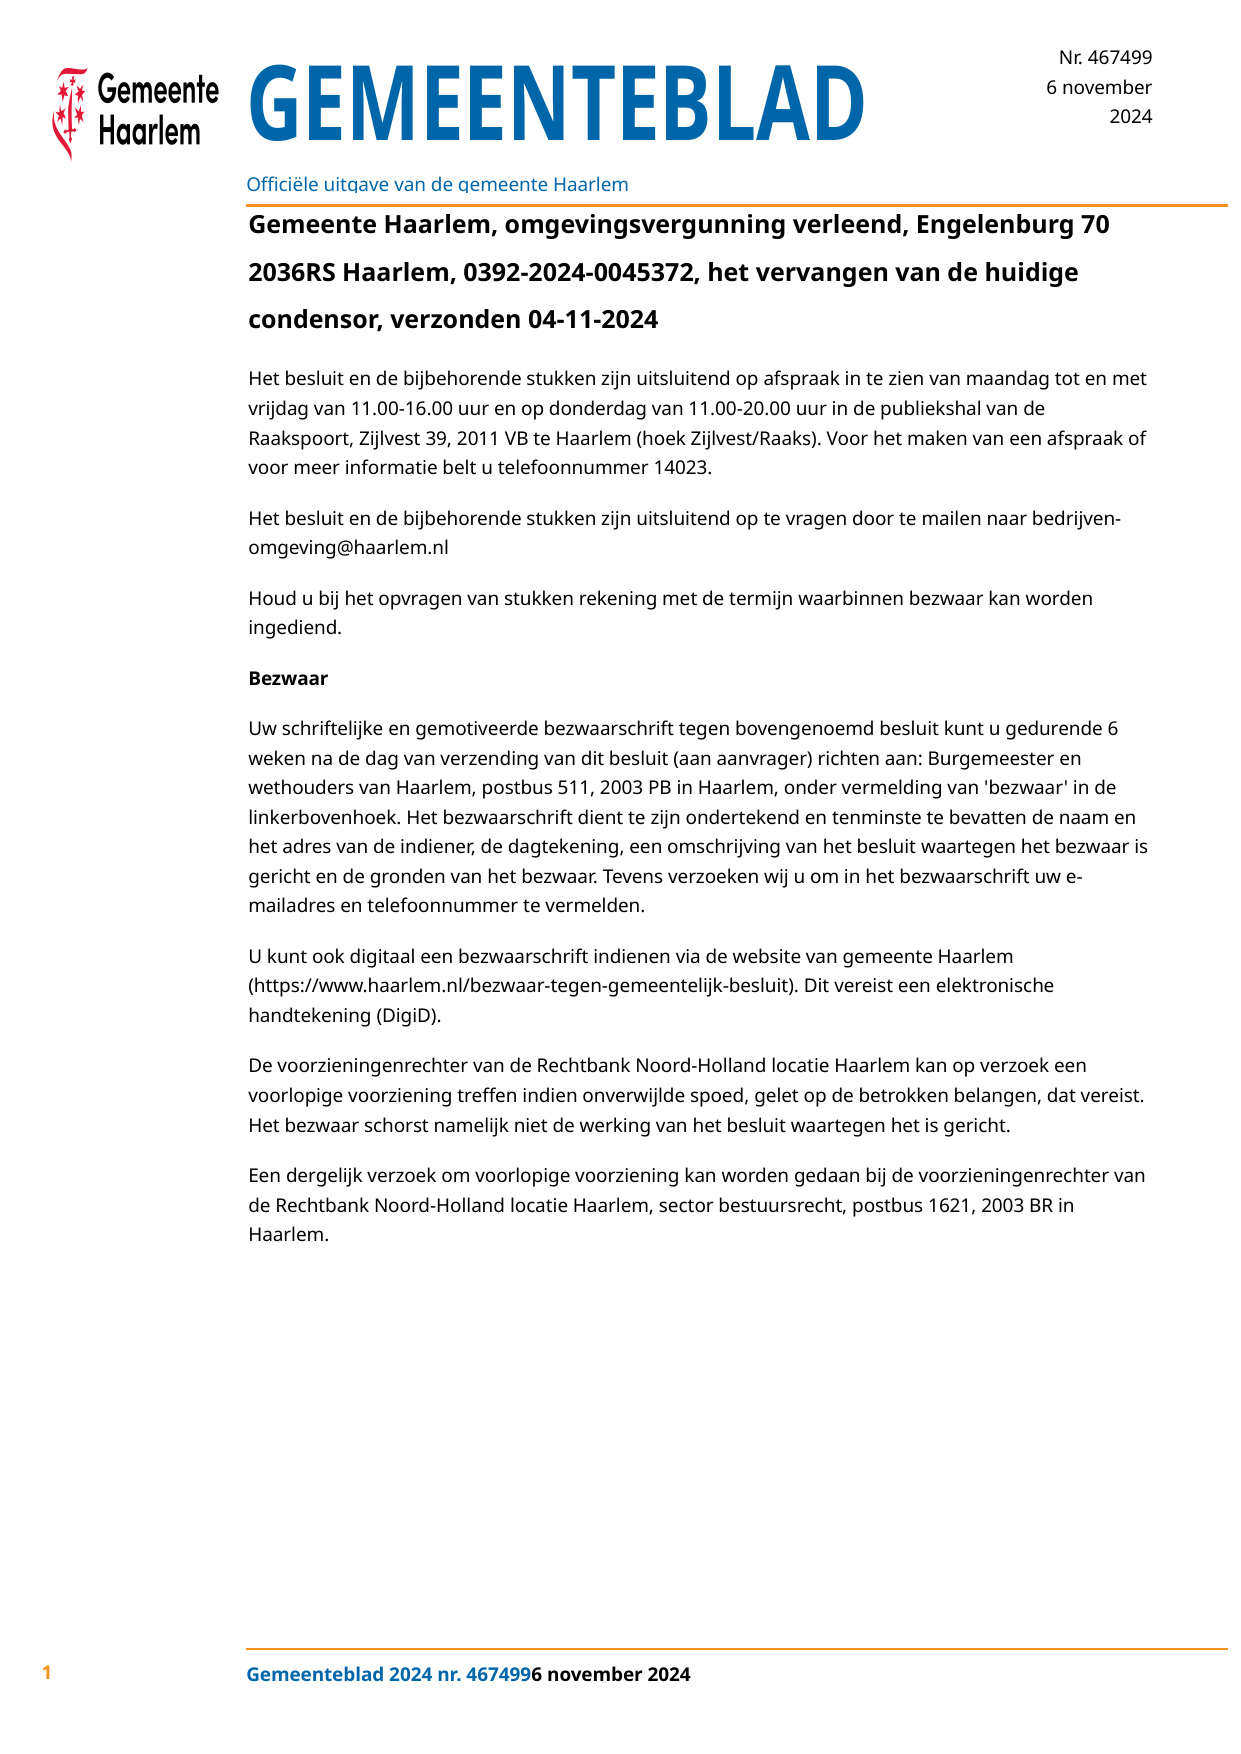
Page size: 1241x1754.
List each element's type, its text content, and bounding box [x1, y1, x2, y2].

text Bezwaar [248, 665, 1152, 690]
text U kunt ook digitaal een bezwaarschrift indienen via de website van gemeente Haarlem (https://www.haarlem.nl/bezwaar-tegen-gemeentelijk-besluit). Dit vereist een elektronische handtekening (DigiD). [248, 943, 1152, 1028]
text Een dergelijk verzoek om voorlopige voorziening kan worden gedaan bij de voorzieningenrechter van de Rechtbank Noord-Holland locatie Haarlem, sector bestuursrecht, postbus 1621, 2003 BR in Haarlem. [248, 1162, 1152, 1247]
picture [41, 47, 231, 172]
text Het besluit en de bijbehorende stukken zijn uitsluitend op afspraak in te zien van maandag tot en met vrijdag van 11.00-16.00 uur en op donderdag van 11.00-20.00 uur in de publiekshal van de Raakspoort, Zijlvest 39, 2011 VB te Haarlem (hoek Zijlvest/Raaks). Voor het maken van een afspraak of voor meer informatie belt u telefoonnummer 14023. [248, 366, 1152, 480]
text De voorzieningenrechter van de Rechtbank Noord-Holland locatie Haarlem kan op verzoek een voorlopige voorziening treffen indien onverwijlde spoed, gelet op de betrokken belangen, dat vereist. Het bezwaar schorst namelijk niet de werking van het besluit waartegen het is gericht. [248, 1053, 1152, 1137]
text Uw schriftelijke en gemotiveerde bezwaarschrift tegen bovengenoemd besluit kunt u gedurende 6 weken na de dag van verzending van dit besluit (aan aanvrager) richten aan: Burgemeester en wethouders van Haarlem, postbus 511, 2003 PB in Haarlem, onder vermelding van 'bezwaar' in de linkerbovenhoek. Het bezwaarschrift dient te zijn ondertekend en tenminste te bevatten de naam en het adres van de indiener, de dagtekening, een omschrijving van het besluit waartegen het bezwaar is gericht en de gronden van het bezwaar. Tevens verzoeken wij u om in het bezwaarschrift uw e-mailadres en telefoonnummer te vermelden. [248, 715, 1152, 918]
text Het besluit en de bijbehorende stukken zijn uitsluitend op te vragen door te mailen naar bedrijven-omgeving@haarlem.nl [248, 505, 1152, 560]
text Houd u bij het opvragen van stukken rekening met de termijn waarbinnen bezwaar kan worden ingediend. [248, 585, 1152, 640]
text Gemeente Haarlem, omgevingsvergunning verleend, Engelenburg 70 2036RS Haarlem, 0392-2024-0045372, het vervangen van de huidige condensor, verzonden 04-11-2024 [248, 207, 1152, 336]
